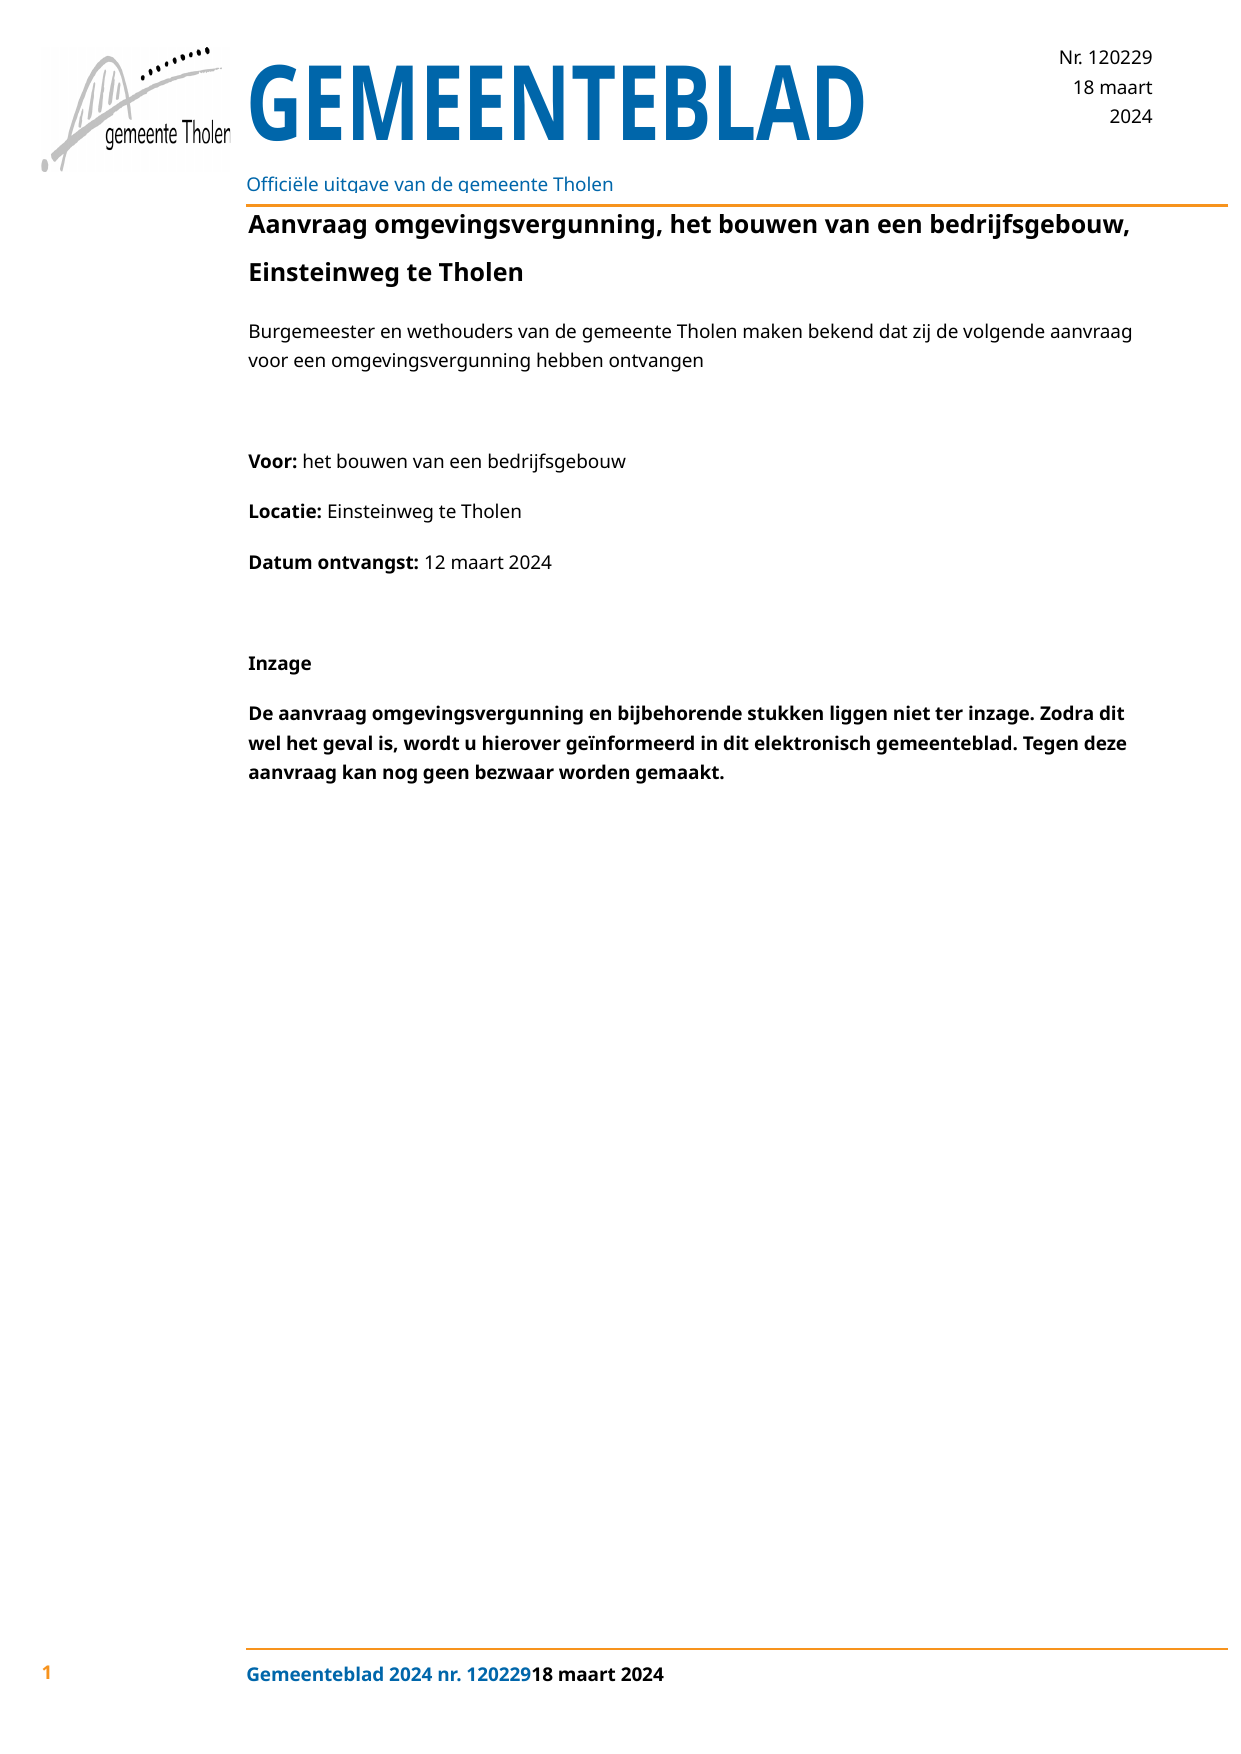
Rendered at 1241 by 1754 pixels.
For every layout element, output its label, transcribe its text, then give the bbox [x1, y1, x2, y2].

text De aanvraag omgevingsvergunning en bijbehorende stukken liggen niet ter inzage. Zodra dit wel het geval is, wordt u hierover geïnformeerd in dit elektronisch gemeenteblad. Tegen deze aanvraag kan nog geen bezwaar worden gemaakt. [248, 700, 1152, 785]
text Locatie: Einsteinweg te Tholen [248, 499, 1152, 524]
text Aanvraag omgevingsvergunning, het bouwen van een bedrijfsgebouw, Einsteinweg te Tholen [248, 207, 1152, 288]
text Datum ontvangst: 12 maart 2024 [248, 549, 1152, 575]
text Voor: het bouwen van een bedrijfsgebouw [248, 448, 1152, 474]
picture [41, 47, 231, 172]
text Inzage [248, 650, 1152, 676]
text Burgemeester en wethouders van de gemeente Tholen maken bekend dat zij de volgende aanvraag voor een omgevingsvergunning hebben ontvangen [248, 318, 1152, 373]
